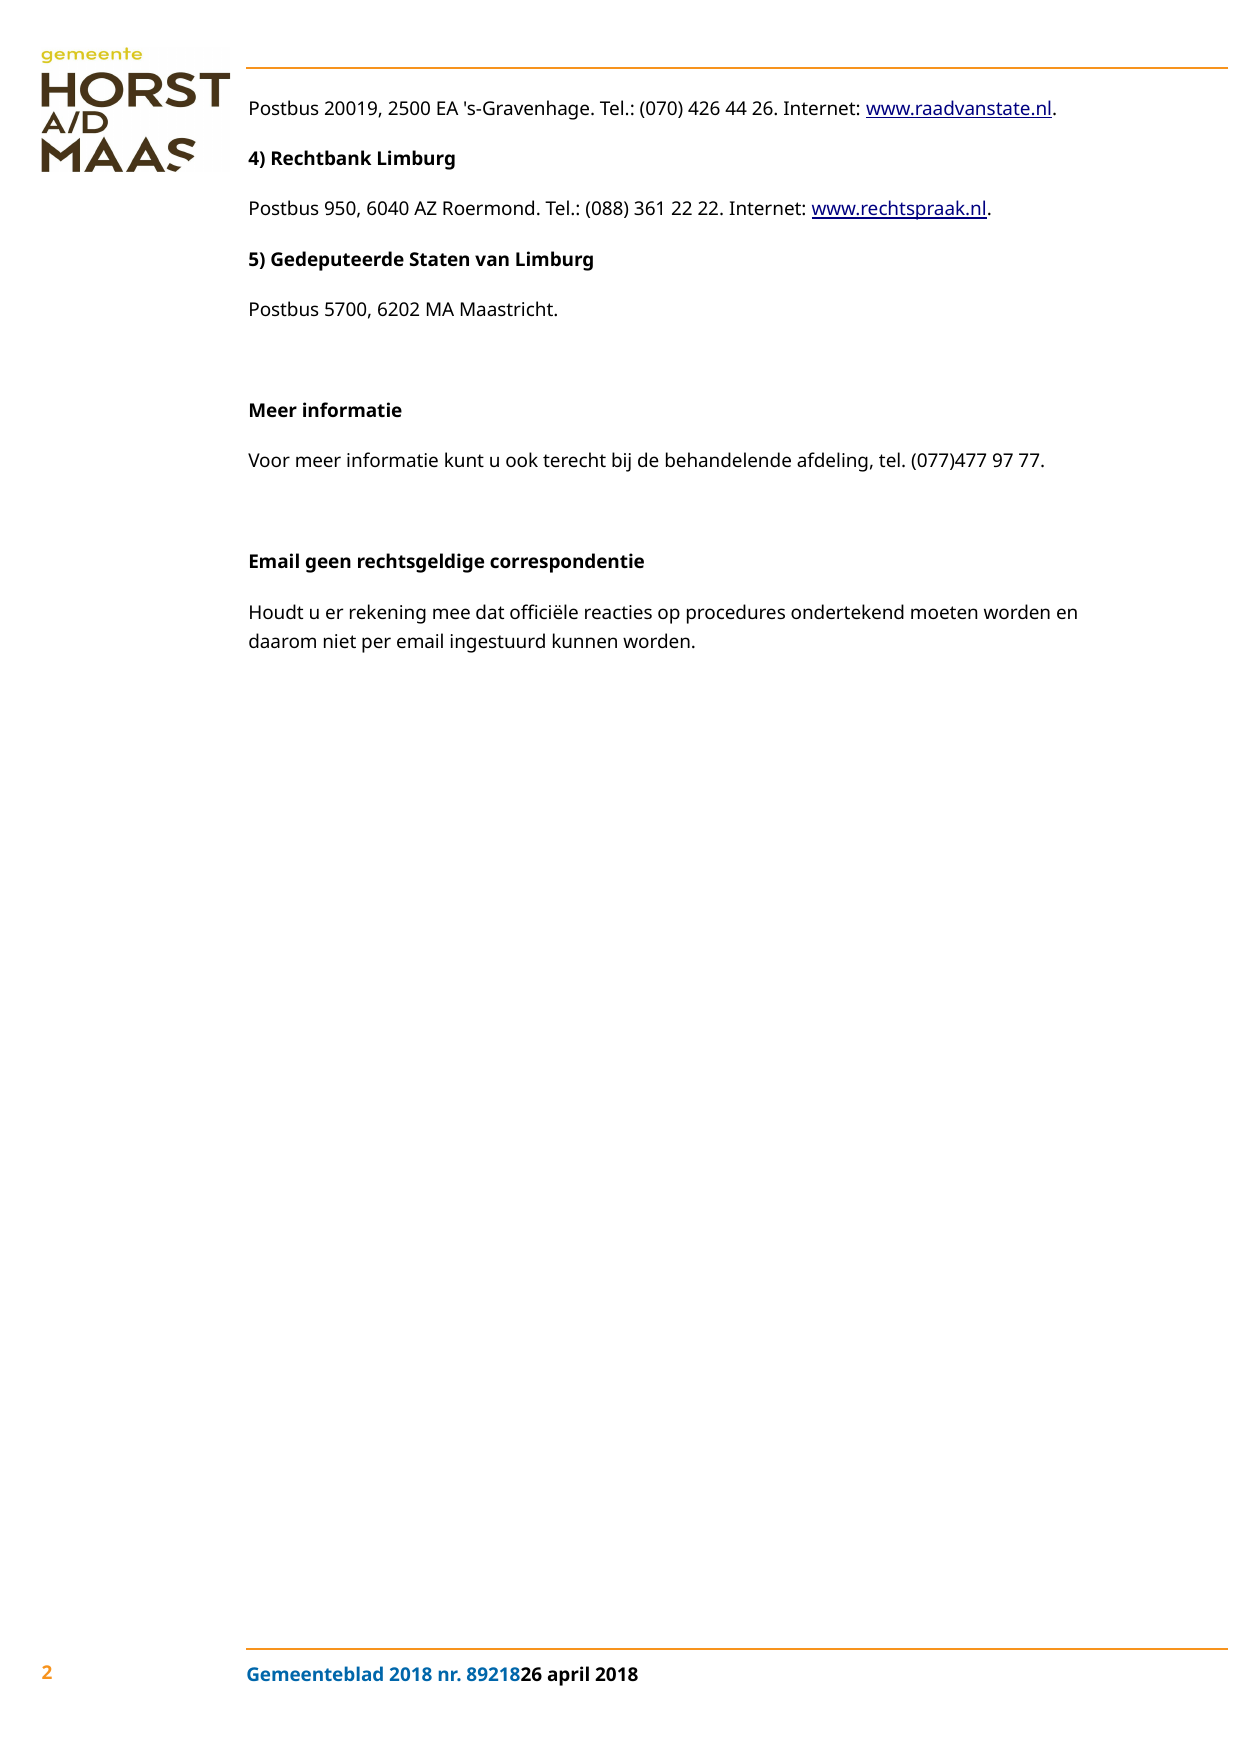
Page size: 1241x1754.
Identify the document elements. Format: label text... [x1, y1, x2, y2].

text 5) Gedeputeerde Staten van Limburg [248, 246, 1152, 272]
picture [41, 47, 231, 172]
text Postbus 950, 6040 AZ Roermond. Tel.: (088) 361 22 22. Internet: www.rechtspraak.nl. [248, 196, 1152, 221]
text Email geen rechtsgeldige correspondentie [248, 548, 1152, 574]
text Voor meer informatie kunt u ook terecht bij de behandelende afdeling, tel. (077)477 97 77. [248, 448, 1152, 473]
text Meer informatie [248, 397, 1152, 423]
text 4) Rechtbank Limburg [248, 145, 1152, 171]
text Postbus 20019, 2500 EA 's-Gravenhage. Tel.: (070) 426 44 26. Internet: www.raadvanstate.nl. [248, 95, 1152, 121]
text Postbus 5700, 6202 MA Maastricht. [248, 296, 1152, 322]
text Houdt u er rekening mee dat officiële reacties op procedures ondertekend moeten worden en daarom niet per email ingestuurd kunnen worden. [248, 599, 1152, 654]
